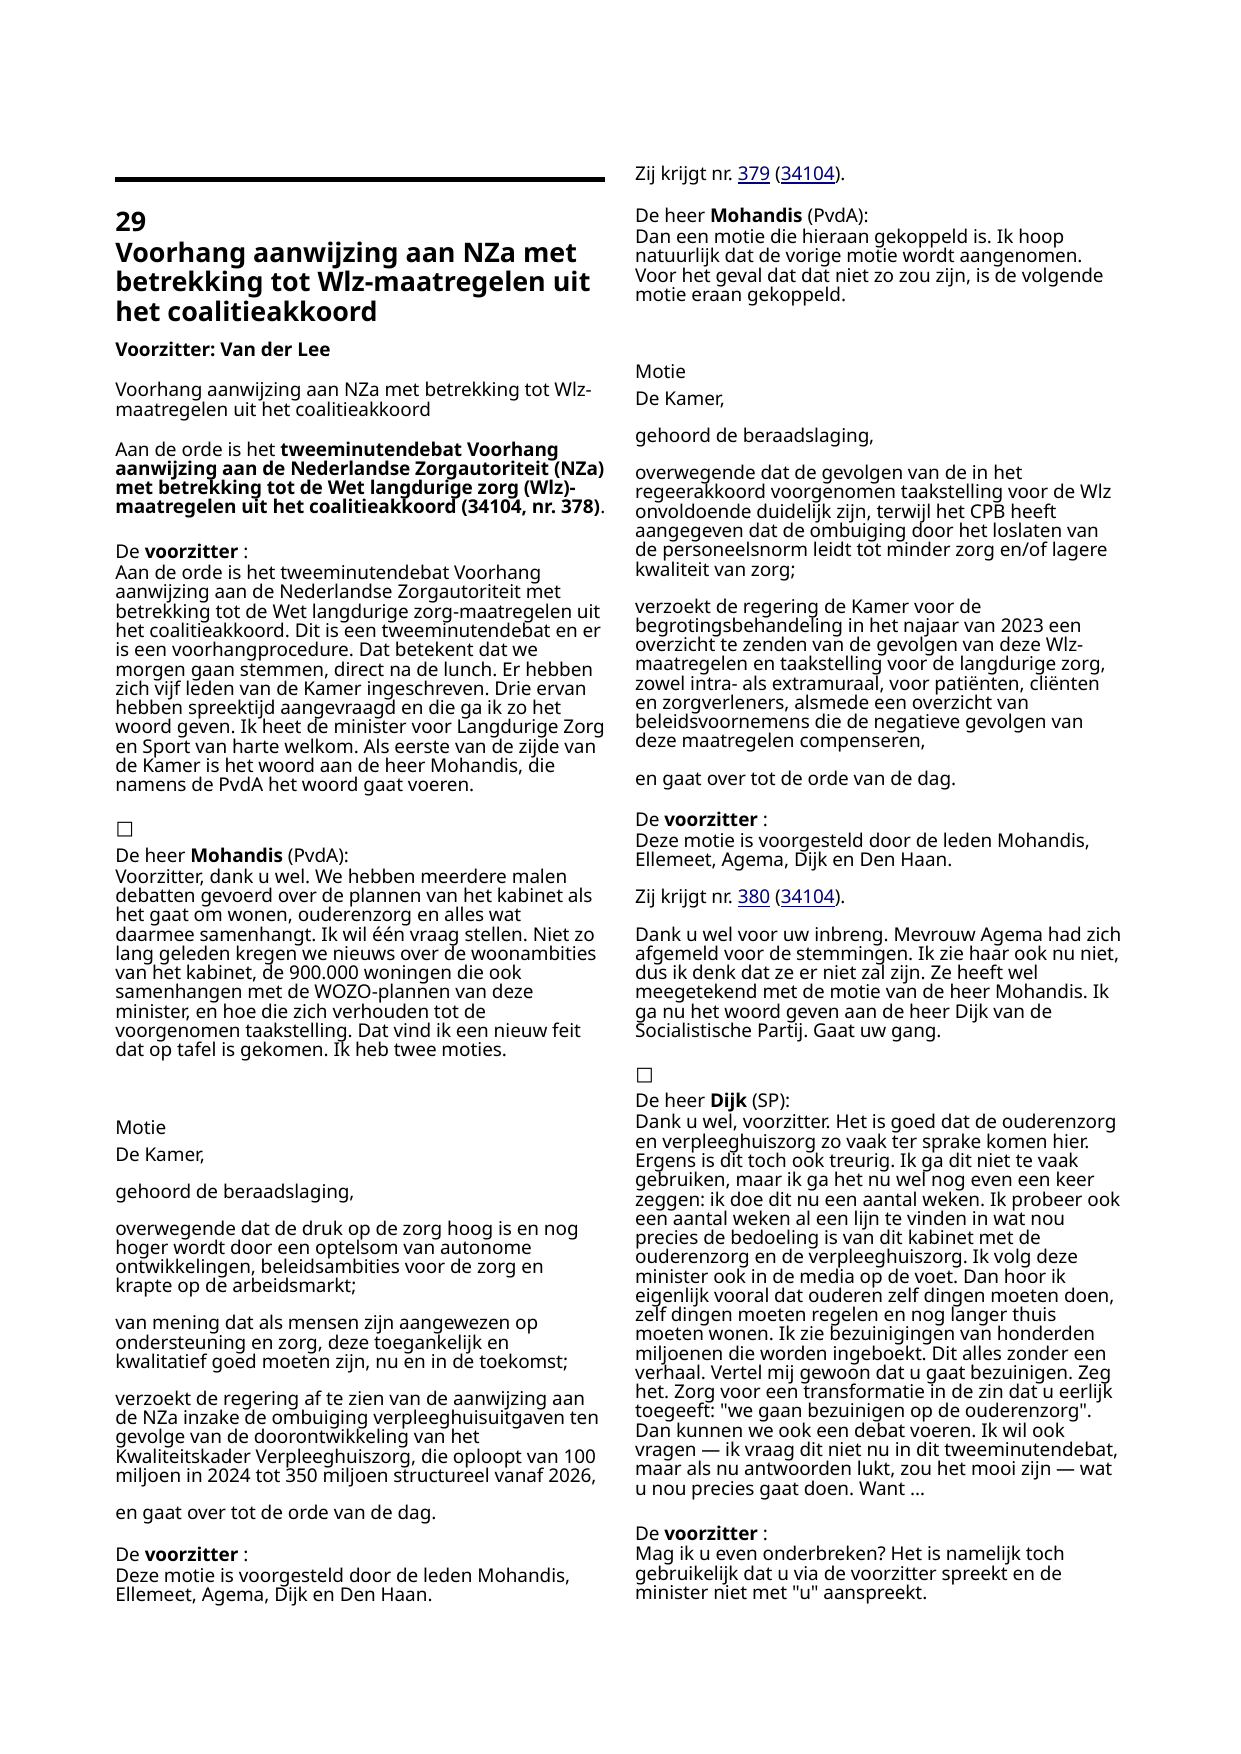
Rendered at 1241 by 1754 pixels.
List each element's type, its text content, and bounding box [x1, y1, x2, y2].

text Deze motie is voorgesteld door de leden Mohandis, Ellemeet, Agema, Dijk en Den Haan. [115, 1567, 605, 1605]
text Dank u wel voor uw inbreng. Mevrouw Agema had zich afgemeld voor de stemmingen. Ik zie haar ook nu niet, dus ik denk dat ze er niet zal zijn. Ze heeft wel meegetekend met de motie van de heer Mohandis. Ik ga nu het woord geven aan de heer Dijk van de Socialistische Partij. Gaat uw gang. [635, 926, 1125, 1041]
text ⬜ [115, 816, 605, 842]
text Motie [635, 359, 1125, 384]
text De voorzitter : [635, 806, 1125, 832]
text De voorzitter : [115, 1541, 605, 1567]
text en gaat over tot de orde van de dag. [115, 1504, 605, 1523]
text 29 [115, 203, 605, 239]
text De heer Mohandis (PvdA): [635, 202, 1125, 228]
text overwegende dat de gevolgen van de in het regeerakkoord voorgenomen taakstelling voor de Wlz onvoldoende duidelijk zijn, terwijl het CPB heeft aangegeven dat de ombuiging door het loslaten van de personeelsnorm leidt tot minder zorg en/of lagere kwaliteit van zorg; [635, 464, 1125, 580]
text Voorzitter, dank u wel. We hebben meerdere malen debatten gevoerd over de plannen van het kabinet als het gaat om wonen, ouderenzorg en alles wat daarmee samenhangt. Ik wil één vraag stellen. Niet zo lang geleden kregen we nieuws over de woonambities van het kabinet, de 900.000 woningen die ook samenhangen met de WOZO-plannen van deze minister, en hoe die zich verhouden tot de voorgenomen taakstelling. Dat vind ik een nieuw feit dat op tafel is gekomen. Ik heb twee moties. [115, 868, 605, 1061]
text Voorhang aanwijzing aan NZa met betrekking tot Wlz-maatregelen uit het coalitieakkoord [115, 381, 605, 420]
text gehoord de beraadslaging, [115, 1183, 605, 1202]
text Zij krijgt nr. 379 (34104). [635, 165, 1125, 184]
text gehoord de beraadslaging, [635, 427, 1125, 447]
text Zij krijgt nr. 380 (34104). [635, 888, 1125, 908]
text De Kamer, [635, 390, 1125, 409]
text Aan de orde is het tweeminutendebat Voorhang aanwijzing aan de Nederlandse Zorgautoriteit met betrekking tot de Wet langdurige zorg-maatregelen uit het coalitieakkoord. Dit is een tweeminutendebat en er is een voorhangprocedure. Dat betekent dat we morgen gaan stemmen, direct na de lunch. Er hebben zich vijf leden van de Kamer ingeschreven. Drie ervan hebben spreektijd aangevraagd en die ga ik zo het woord geven. Ik heet de minister voor Langdurige Zorg en Sport van harte welkom. Als eerste van de zijde van de Kamer is het woord aan de heer Mohandis, die namens de PvdA het woord gaat voeren. [115, 564, 605, 796]
text De voorzitter : [635, 1520, 1125, 1545]
text De Kamer, [115, 1146, 605, 1165]
text verzoekt de regering de Kamer voor de begrotingsbehandeling in het najaar van 2023 een overzicht te zenden van de gevolgen van deze Wlz-maatregelen en taakstelling voor de langdurige zorg, zowel intra- als extramuraal, voor patiënten, cliënten en zorgverleners, alsmede een overzicht van beleidsvoornemens die de negatieve gevolgen van deze maatregelen compenseren, [635, 598, 1125, 752]
text Dank u wel, voorzitter. Het is goed dat de ouderenzorg en verpleeghuiszorg zo vaak ter sprake komen hier. Ergens is dit toch ook treurig. Ik ga dit niet te vaak gebruiken, maar ik ga het nu wel nog even een keer zeggen: ik doe dit nu een aantal weken. Ik probeer ook een aantal weken al een lijn te vinden in wat nou precies de bedoeling is van dit kabinet met de ouderenzorg en de verpleeghuiszorg. Ik volg deze minister ook in de media op de voet. Dan hoor ik eigenlijk vooral dat ouderen zelf dingen moeten doen, zelf dingen moeten regelen en nog langer thuis moeten wonen. Ik zie bezuinigingen van honderden miljoenen die worden ingeboekt. Dit alles zonder een verhaal. Vertel mij gewoon dat u gaat bezuinigen. Zeg het. Zorg voor een transformatie in de zin dat u eerlijk toegeeft: "we gaan bezuinigen op de ouderenzorg". Dan kunnen we ook een debat voeren. Ik wil ook vragen — ik vraag dit niet nu in dit tweeminutendebat, maar als nu antwoorden lukt, zou het mooi zijn — wat u nou precies gaat doen. Want … [635, 1113, 1125, 1499]
text verzoekt de regering af te zien van de aanwijzing aan de NZa inzake de ombuiging verpleeghuisuitgaven ten gevolge van de doorontwikkeling van het Kwaliteitskader Verpleeghuiszorg, die oploopt van 100 miljoen in 2024 tot 350 miljoen structureel vanaf 2026, [115, 1390, 605, 1486]
text en gaat over tot de orde van de dag. [635, 769, 1125, 789]
text De voorzitter : [115, 538, 605, 564]
text Aan de orde is het tweeminutendebat Voorhang aanwijzing aan de Nederlandse Zorgautoriteit (NZa) met betrekking tot de Wet langdurige zorg (Wlz)-maatregelen uit het coalitieakkoord (34104, nr. 378). [115, 441, 605, 518]
text Dan een motie die hieraan gekoppeld is. Ik hoop natuurlijk dat de vorige motie wordt aangenomen. Voor het geval dat dat niet zo zou zijn, is de volgende motie eraan gekoppeld. [635, 228, 1125, 305]
text Voorzitter: Van der Lee [115, 341, 605, 361]
text Motie [115, 1114, 605, 1140]
text van mening dat als mensen zijn aangewezen op ondersteuning en zorg, deze toegankelijk en kwalitatief goed moeten zijn, nu en in de toekomst; [115, 1314, 605, 1372]
text ⬜ [635, 1062, 1125, 1088]
text Mag ik u even onderbreken? Het is namelijk toch gebruikelijk dat u via de voorzitter spreekt en de minister niet met "u" aanspreekt. [635, 1545, 1125, 1603]
text overwegende dat de druk op de zorg hoog is en nog hoger wordt door een optelsom van autonome ontwikkelingen, beleidsambities voor de zorg en krapte op de arbeidsmarkt; [115, 1219, 605, 1297]
text De heer Mohandis (PvdA): [115, 842, 605, 868]
text De heer Dijk (SP): [635, 1088, 1125, 1113]
text Deze motie is voorgesteld door de leden Mohandis, Ellemeet, Agema, Dijk en Den Haan. [635, 832, 1125, 871]
text Voorhang aanwijzing aan NZa met betrekking tot Wlz-maatregelen uit het coalitieakkoord [115, 239, 605, 341]
